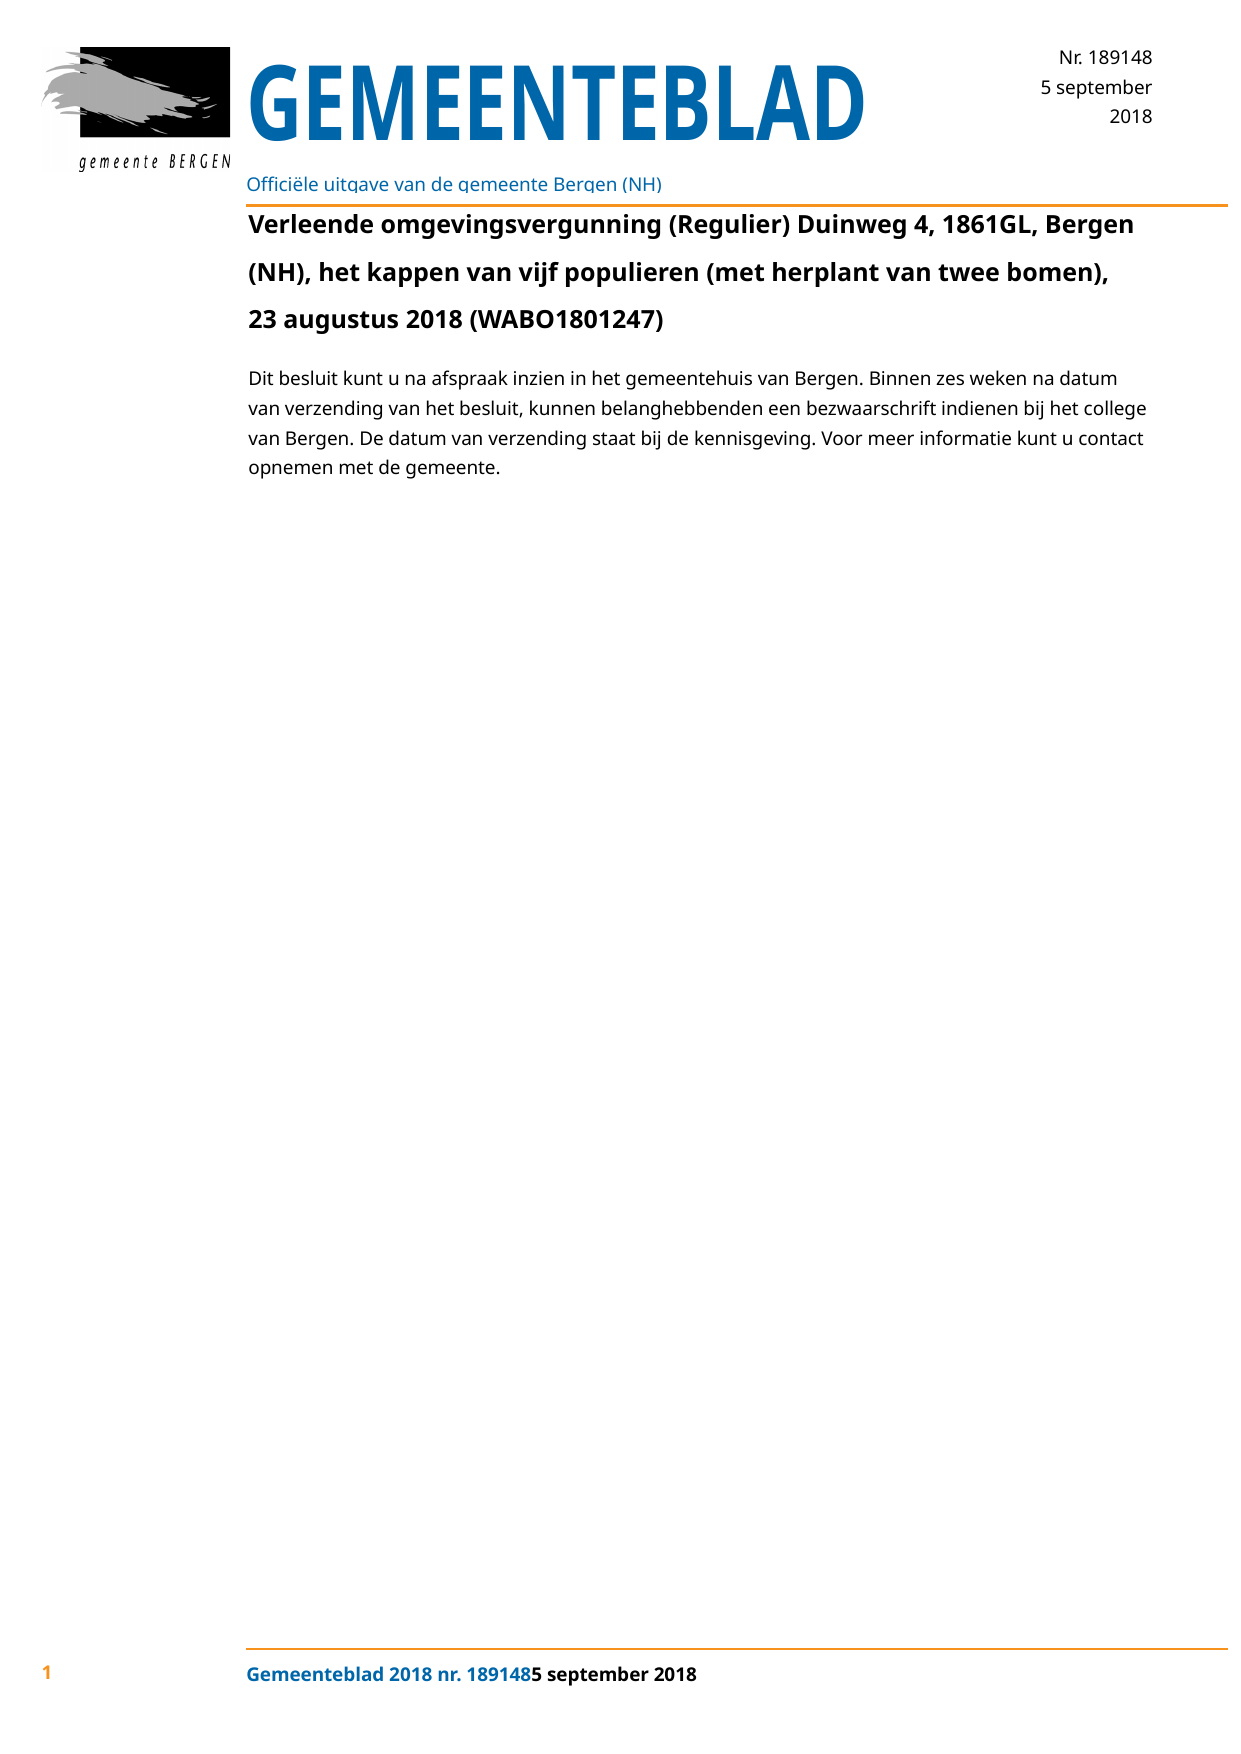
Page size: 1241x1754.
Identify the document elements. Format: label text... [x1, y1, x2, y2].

text Dit besluit kunt u na afspraak inzien in het gemeentehuis van Bergen. Binnen zes weken na datum van verzending van het besluit, kunnen belanghebbenden een bezwaarschrift indienen bij het college van Bergen. De datum van verzending staat bij de kennisgeving. Voor meer informatie kunt u contact opnemen met de gemeente. [248, 366, 1152, 480]
text Verleende omgevingsvergunning (Regulier) Duinweg 4, 1861GL, Bergen (NH), het kappen van vijf populieren (met herplant van twee bomen), 23 augustus 2018 (WABO1801247) [248, 207, 1152, 336]
picture [41, 47, 231, 172]
